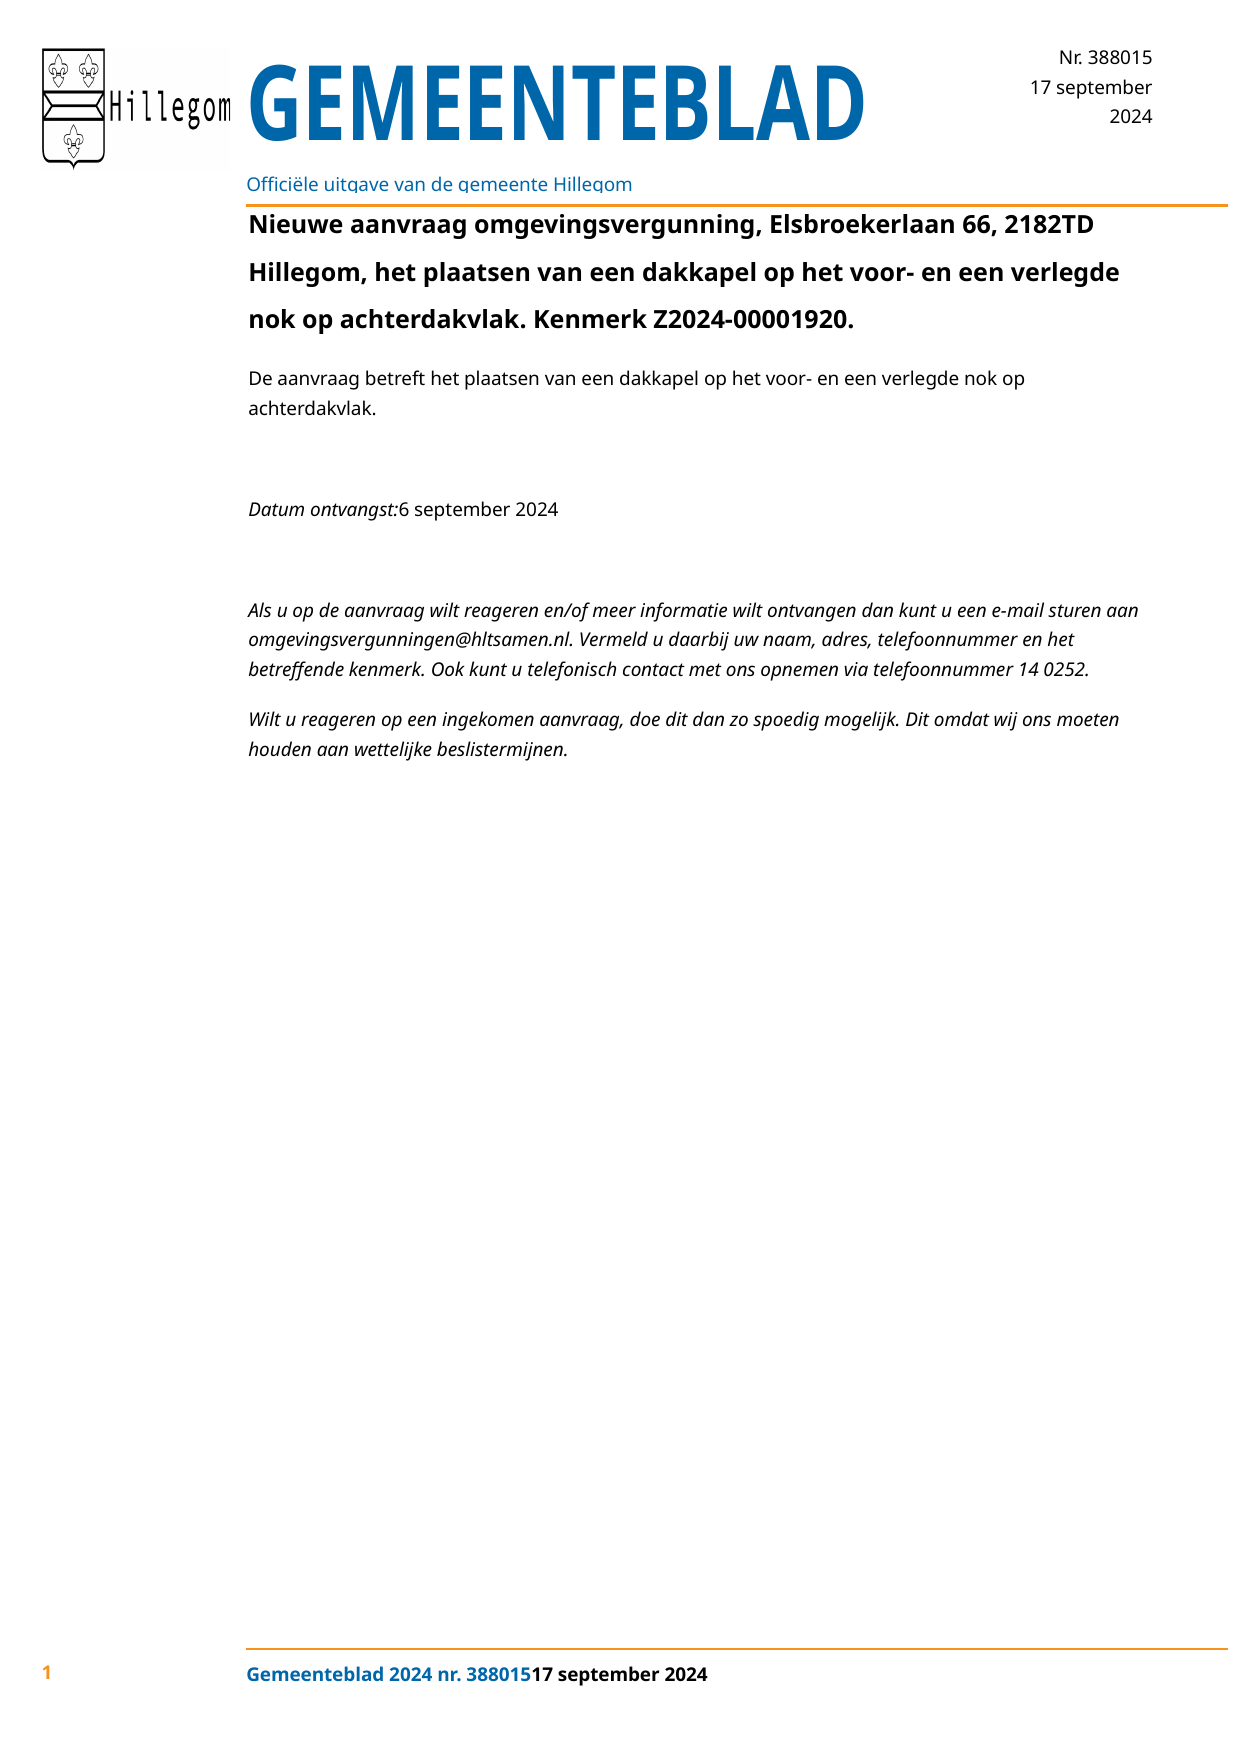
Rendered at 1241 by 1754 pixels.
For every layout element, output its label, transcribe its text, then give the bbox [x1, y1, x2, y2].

text Datum ontvangst:6 september 2024 [248, 496, 1152, 522]
text Als u op de aanvraag wilt reageren en/of meer informatie wilt ontvangen dan kunt u een e-mail sturen aan omgevingsvergunningen@hltsamen.nl. Vermeld u daarbij uw naam, adres, telefoonnummer en het betreffende kenmerk. Ook kunt u telefonisch contact met ons opnemen via telefoonnummer 14 0252. [248, 597, 1152, 682]
text De aanvraag betreft het plaatsen van een dakkapel op het voor- en een verlegde nok op achterdakvlak. [248, 366, 1152, 421]
text Wilt u reageren op een ingekomen aanvraag, doe dit dan zo spoedig mogelijk. Dit omdat wij ons moeten houden aan wettelijke beslistermijnen. [248, 706, 1152, 762]
picture [41, 47, 231, 172]
text Nieuwe aanvraag omgevingsvergunning, Elsbroekerlaan 66, 2182TD Hillegom, het plaatsen van een dakkapel op het voor- en een verlegde nok op achterdakvlak. Kenmerk Z2024-00001920. [248, 207, 1152, 336]
